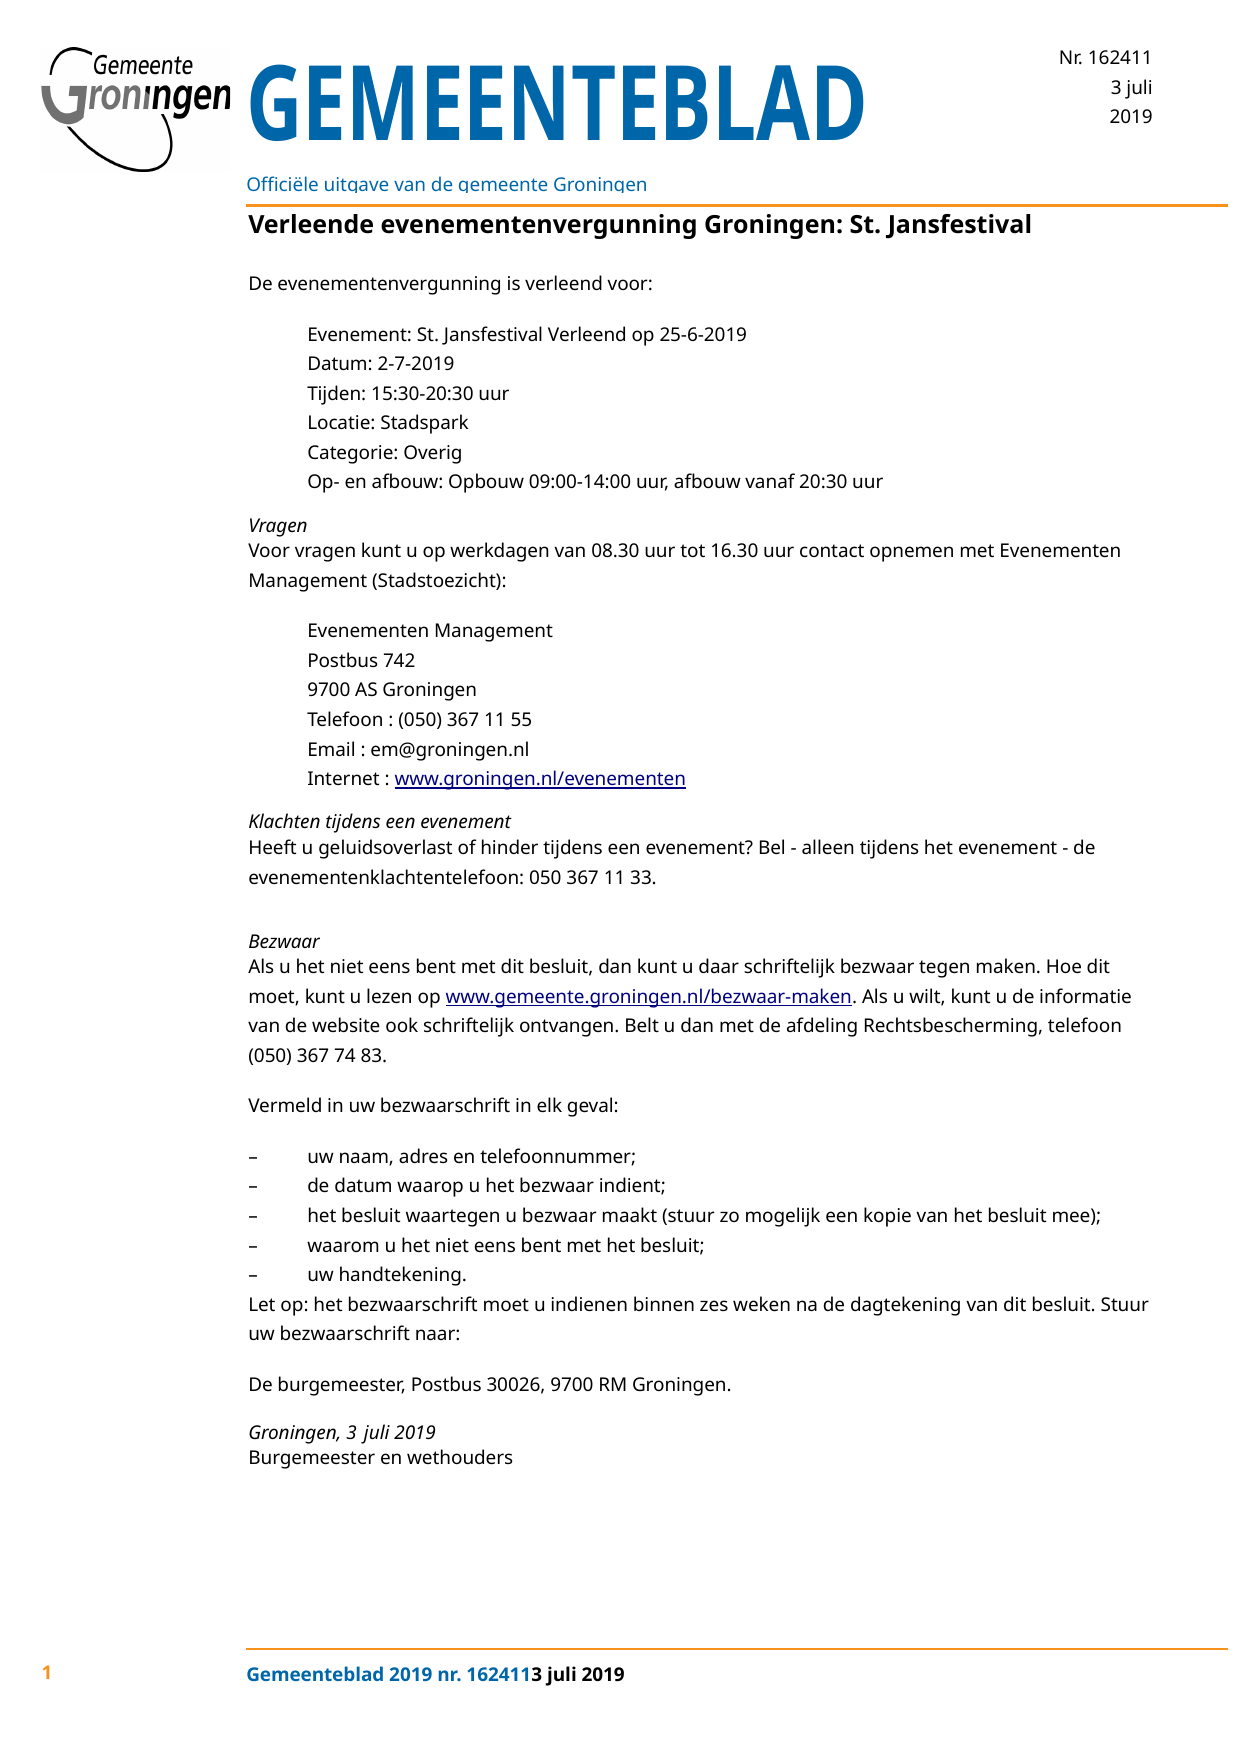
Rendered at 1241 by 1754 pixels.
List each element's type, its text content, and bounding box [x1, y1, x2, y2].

list uw naam, adres en telefoonnummer; [248, 1143, 1152, 1169]
text Als u het niet eens bent met dit besluit, dan kunt u daar schriftelijk bezwaar tegen maken. Hoe dit moet, kunt u lezen op www.gemeente.groningen.nl/bezwaar-maken. Als u wilt, kunt u de informatie van de website ook schriftelijk ontvangen. Belt u dan met de afdeling Rechtsbescherming, telefoon (050) 367 74 83. [248, 953, 1152, 1068]
list Tijden: 15:30-20:30 uur [248, 380, 1152, 406]
text De burgemeester, Postbus 30026, 9700 RM Groningen. [248, 1371, 1152, 1397]
list Evenementen Management [248, 617, 1152, 643]
text Bezwaar [248, 928, 1152, 953]
list Locatie: Stadspark [248, 409, 1152, 435]
list Categorie: Overig [248, 439, 1152, 465]
list Datum: 2-7-2019 [248, 350, 1152, 376]
list waarom u het niet eens bent met het besluit; [248, 1232, 1152, 1258]
list Email : em@groningen.nl [248, 736, 1152, 762]
picture [41, 47, 231, 172]
text Vermeld in uw bezwaarschrift in elk geval: [248, 1093, 1152, 1118]
list het besluit waartegen u bezwaar maakt (stuur zo mogelijk een kopie van het besluit mee); [248, 1202, 1152, 1228]
list Postbus 742 [248, 647, 1152, 673]
list Telefoon : (050) 367 11 55 [248, 706, 1152, 732]
text De evenementenvergunning is verleend voor: [248, 270, 1152, 296]
text Voor vragen kunt u op werkdagen van 08.30 uur tot 16.30 uur contact opnemen met Evenementen Management (Stadstoezicht): [248, 537, 1152, 593]
text Vragen [248, 512, 1152, 537]
text Let op: het bezwaarschrift moet u indienen binnen zes weken na de dagtekening van dit besluit. Stuur uw bezwaarschrift naar: [248, 1291, 1152, 1346]
list uw handtekening. [248, 1261, 1152, 1287]
list de datum waarop u het bezwaar indient; [248, 1173, 1152, 1198]
list 9700 AS Groningen [248, 677, 1152, 702]
list Evenement: St. Jansfestival Verleend op 25-6-2019 [248, 321, 1152, 346]
text Heeft u geluidsoverlast of hinder tijdens een evenement? Bel - alleen tijdens het evenement - de evenementenklachtentelefoon: 050 367 11 33. [248, 834, 1152, 889]
text Burgemeester en wethouders [248, 1444, 1152, 1470]
list Op- en afbouw: Opbouw 09:00-14:00 uur, afbouw vanaf 20:30 uur [248, 469, 1152, 494]
text Groningen, 3 juli 2019 [248, 1419, 1152, 1444]
list Internet : www.groningen.nl/evenementen [248, 765, 1152, 791]
text Klachten tijdens een evenement [248, 808, 1152, 834]
text Verleende evenementenvergunning Groningen: St. Jansfestival [248, 207, 1152, 241]
